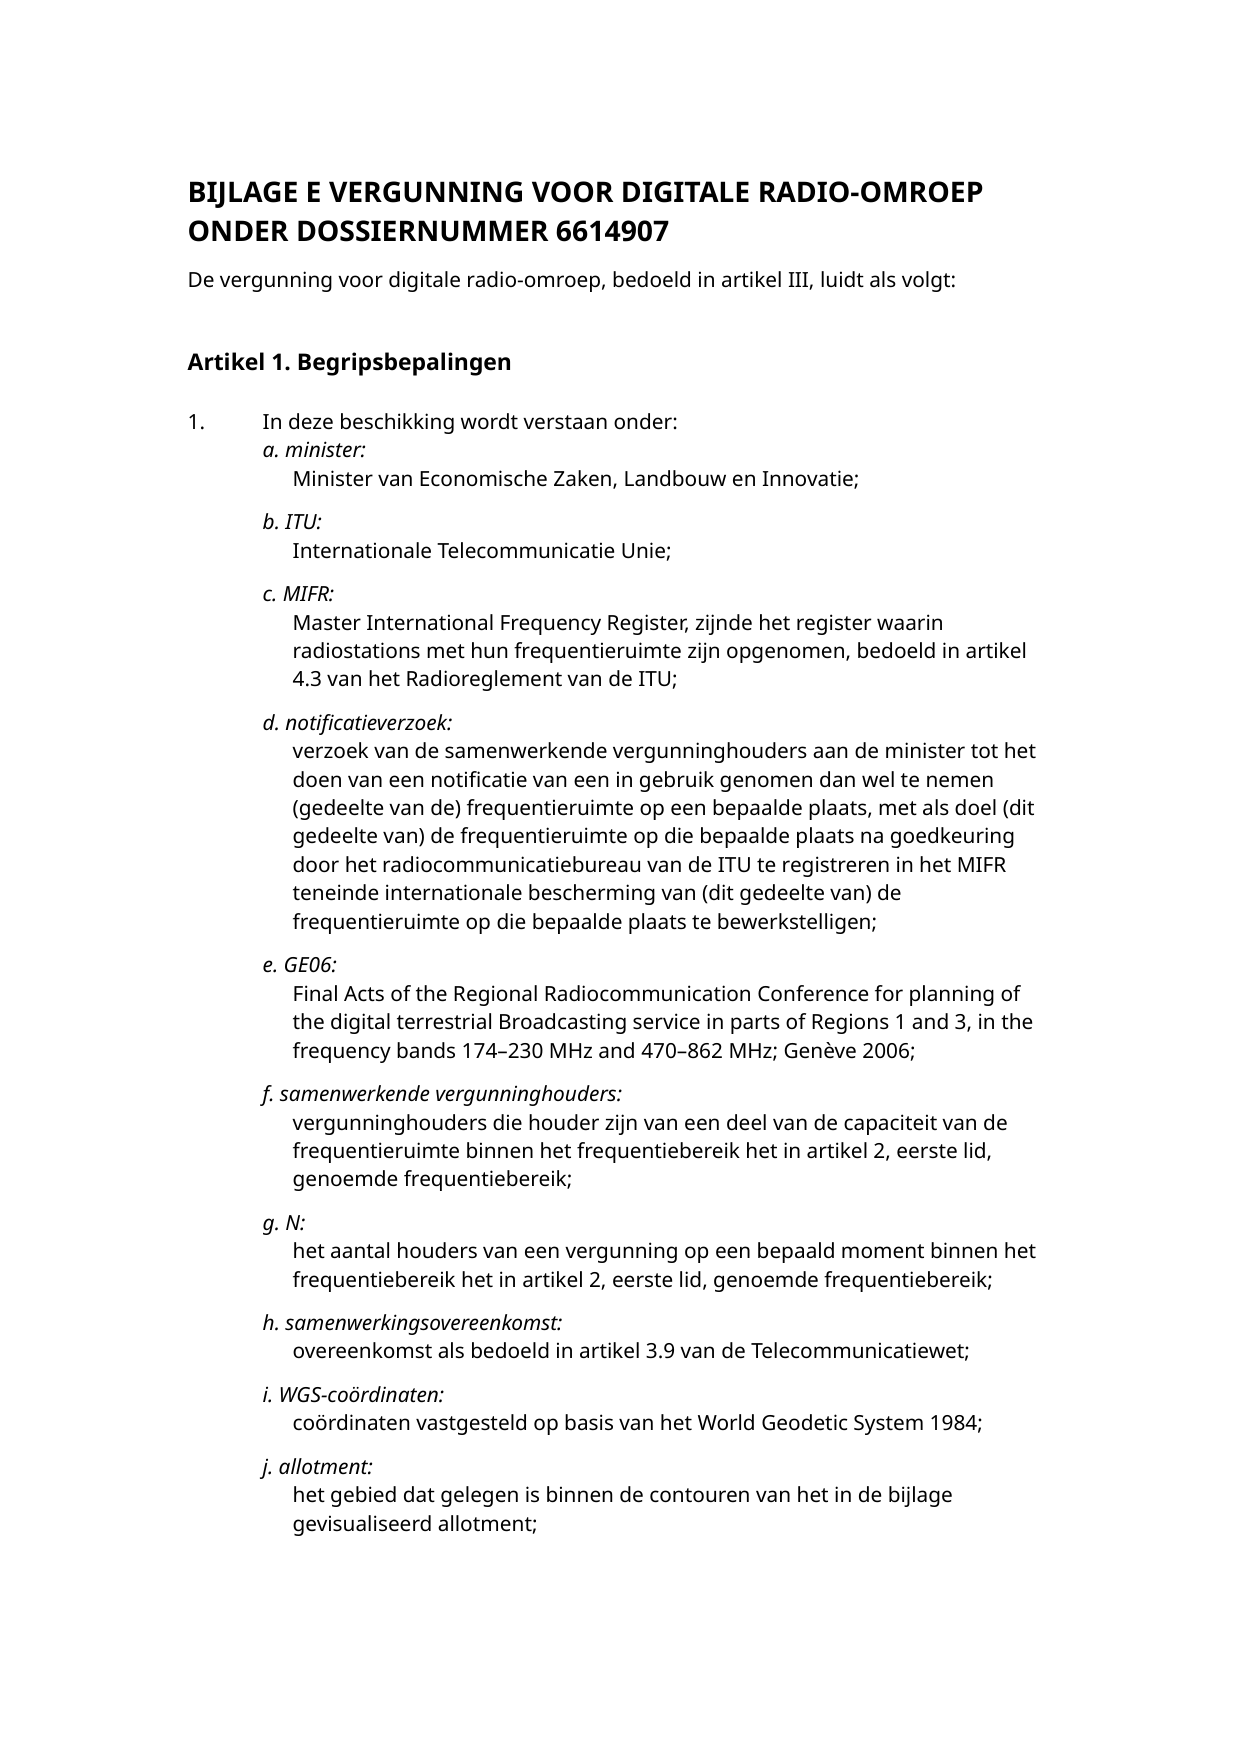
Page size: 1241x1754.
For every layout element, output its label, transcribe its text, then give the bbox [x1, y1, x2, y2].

list b. ITU: [187, 507, 1053, 536]
list c. MIFR: [187, 579, 1053, 608]
list j. allotment: [187, 1452, 1053, 1480]
list In deze beschikking wordt verstaan onder: [187, 407, 1053, 435]
text De vergunning voor digitale radio-omroep, bedoeld in artikel III, luidt als volgt: [187, 265, 1053, 293]
list Internationale Telecommunicatie Unie; [217, 536, 1053, 564]
list coördinaten vastgesteld op basis van het World Geodetic System 1984; [217, 1408, 1053, 1437]
list het aantal houders van een vergunning op een bepaald moment binnen het frequentiebereik het in artikel 2, eerste lid, genoemde frequentiebereik; [217, 1236, 1053, 1293]
list a. minister: [187, 435, 1053, 464]
subtitle Artikel 1. Begripsbepalingen [187, 346, 1053, 377]
list vergunninghouders die houder zijn van een deel van de capaciteit van de frequentieruimte binnen het frequentiebereik het in artikel 2, eerste lid, genoemde frequentiebereik; [217, 1108, 1053, 1193]
list Master International Frequency Register, zijnde het register waarin radiostations met hun frequentieruimte zijn opgenomen, bedoeld in artikel 4.3 van het Radioreglement van de ITU; [217, 608, 1053, 693]
list g. N: [187, 1208, 1053, 1236]
list Final Acts of the Regional Radiocommunication Conference for planning of the digital terrestrial Broadcasting service in parts of Regions 1 and 3, in the frequency bands 174–230 MHz and 470–862 MHz; Genève 2006; [217, 979, 1053, 1064]
list het gebied dat gelegen is binnen de contouren van het in de bijlage gevisualiseerd allotment; [217, 1480, 1053, 1537]
list f. samenwerkende vergunninghouders: [187, 1079, 1053, 1108]
subtitle BIJLAGE E VERGUNNING VOOR DIGITALE RADIO-OMROEP ONDER DOSSIERNUMMER 6614907 [187, 172, 1053, 250]
list Minister van Economische Zaken, Landbouw en Innovatie; [217, 464, 1053, 492]
list overeenkomst als bedoeld in artikel 3.9 van de Telecommunicatiewet; [217, 1337, 1053, 1365]
list verzoek van de samenwerkende vergunninghouders aan de minister tot het doen van een notificatie van een in gebruik genomen dan wel te nemen (gedeelte van de) frequentieruimte op een bepaalde plaats, met als doel (dit gedeelte van) de frequentieruimte op die bepaalde plaats na goedkeuring door het radiocommunicatiebureau van de ITU te registreren in het MIFR teneinde internationale bescherming van (dit gedeelte van) de frequentieruimte op die bepaalde plaats te bewerkstelligen; [217, 736, 1053, 935]
list d. notificatieverzoek: [187, 708, 1053, 736]
list i. WGS-coördinaten: [187, 1380, 1053, 1408]
list e. GE06: [187, 950, 1053, 979]
list h. samenwerkingsovereenkomst: [187, 1308, 1053, 1337]
